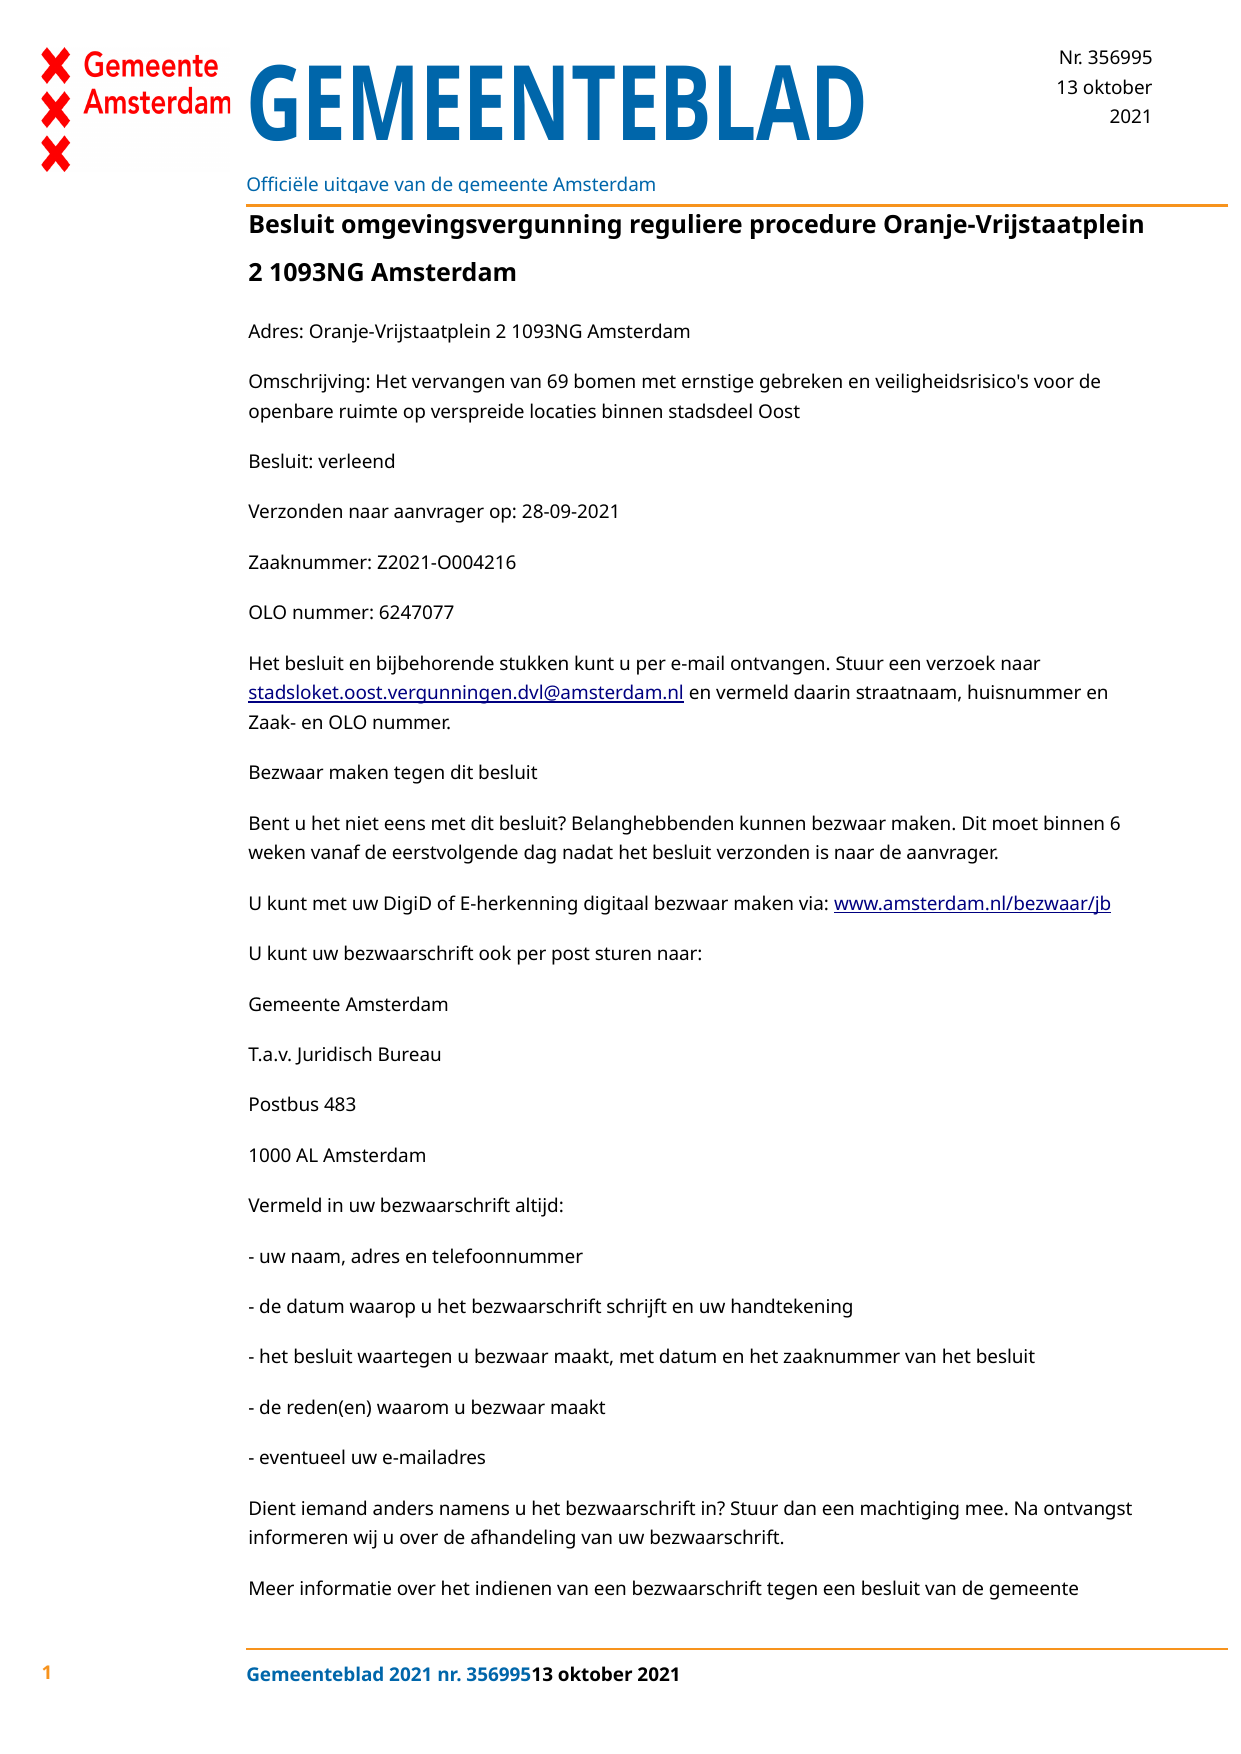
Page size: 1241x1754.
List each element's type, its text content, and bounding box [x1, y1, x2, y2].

text - uw naam, adres en telefoonnummer [248, 1243, 1152, 1269]
text Meer informatie over het indienen van een bezwaarschrift tegen een besluit van de gemeente [248, 1575, 1152, 1601]
text U kunt met uw DigiD of E-herkenning digitaal bezwaar maken via: www.amsterdam.nl/bezwaar/jb [248, 890, 1152, 916]
text Adres: Oranje-Vrijstaatplein 2 1093NG Amsterdam [248, 318, 1152, 344]
text Bent u het niet eens met dit besluit? Belanghebbenden kunnen bezwaar maken. Dit moet binnen 6 weken vanaf de eerstvolgende dag nadat het besluit verzonden is naar de aanvrager. [248, 810, 1152, 865]
text Omschrijving: Het vervangen van 69 bomen met ernstige gebreken en veiligheidsrisico's voor de openbare ruimte op verspreide locaties binnen stadsdeel Oost [248, 368, 1152, 424]
text T.a.v. Juridisch Bureau [248, 1041, 1152, 1067]
text 1000 AL Amsterdam [248, 1142, 1152, 1168]
text Het besluit en bijbehorende stukken kunt u per e-mail ontvangen. Stuur een verzoek naar stadsloket.oost.vergunningen.dvl@amsterdam.nl en vermeld daarin straatnaam, huisnummer en Zaak- en OLO nummer. [248, 650, 1152, 735]
text U kunt uw bezwaarschrift ook per post sturen naar: [248, 940, 1152, 966]
text - de reden(en) waarom u bezwaar maakt [248, 1394, 1152, 1420]
text Bezwaar maken tegen dit besluit [248, 759, 1152, 785]
picture [41, 47, 231, 172]
text Besluit: verleend [248, 448, 1152, 474]
text OLO nummer: 6247077 [248, 599, 1152, 625]
text - eventueel uw e-mailadres [248, 1444, 1152, 1470]
text Verzonden naar aanvrager op: 28-09-2021 [248, 499, 1152, 524]
text Postbus 483 [248, 1092, 1152, 1117]
text - het besluit waartegen u bezwaar maakt, met datum en het zaaknummer van het besluit [248, 1344, 1152, 1369]
text Vermeld in uw bezwaarschrift altijd: [248, 1192, 1152, 1218]
text Besluit omgevingsvergunning reguliere procedure Oranje-Vrijstaatplein 2 1093NG Amsterdam [248, 207, 1152, 288]
text Zaaknummer: Z2021-O004216 [248, 549, 1152, 575]
text Dient iemand anders namens u het bezwaarschrift in? Stuur dan een machtiging mee. Na ontvangst informeren wij u over de afhandeling van uw bezwaarschrift. [248, 1495, 1152, 1550]
text - de datum waarop u het bezwaarschrift schrijft en uw handtekening [248, 1293, 1152, 1319]
text Gemeente Amsterdam [248, 991, 1152, 1017]
